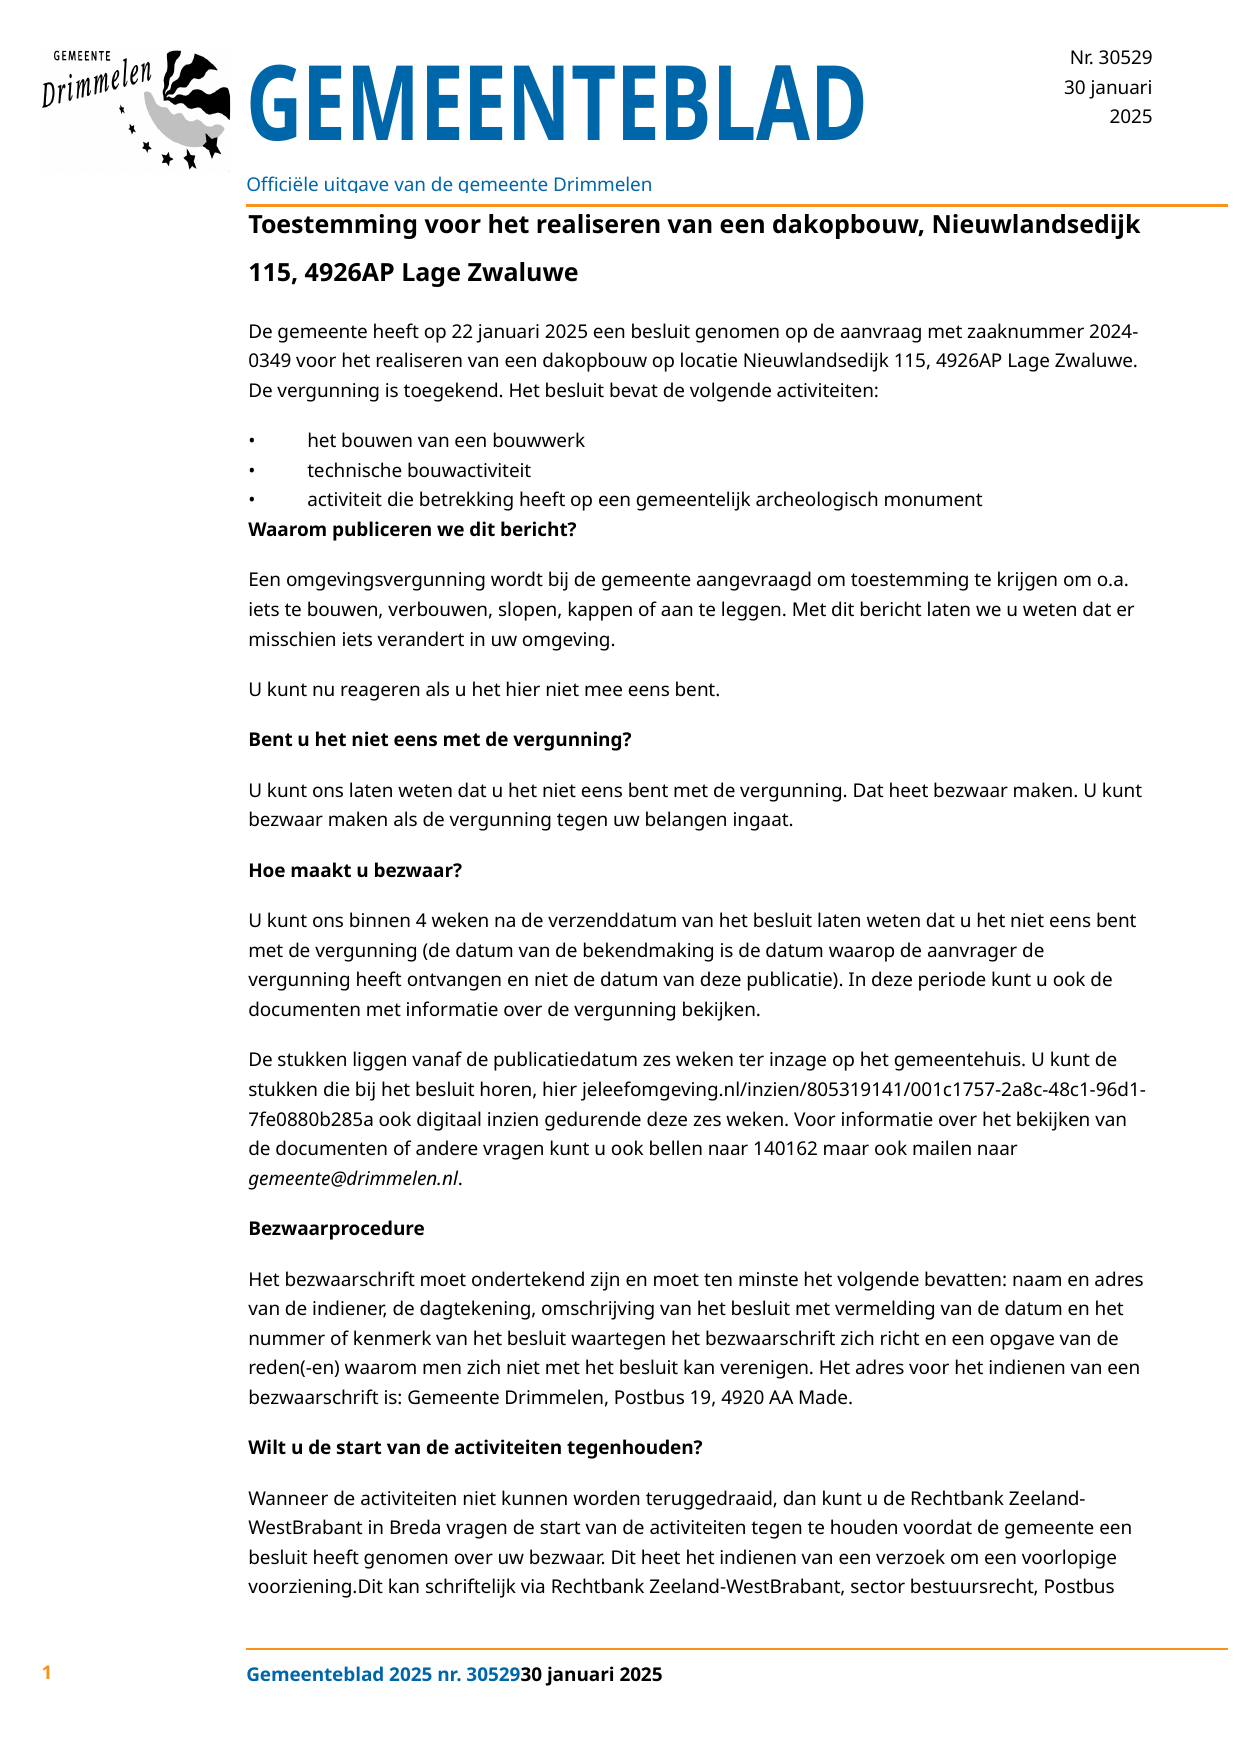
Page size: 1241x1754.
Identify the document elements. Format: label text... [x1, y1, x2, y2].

text Het bezwaarschrift moet ondertekend zijn en moet ten minste het volgende bevatten: naam en adres van de indiener, de dagtekening, omschrijving van het besluit met vermelding van de datum en het nummer of kenmerk van het besluit waartegen het bezwaarschrift zich richt en een opgave van de reden(-en) waarom men zich niet met het besluit kan verenigen. Het adres voor het indienen van een bezwaarschrift is: Gemeente Drimmelen, Postbus 19, 4920 AA Made. [248, 1266, 1152, 1410]
text Een omgevingsvergunning wordt bij de gemeente aangevraagd om toestemming te krijgen om o.a. iets te bouwen, verbouwen, slopen, kappen of aan te leggen. Met dit bericht laten we u weten dat er misschien iets verandert in uw omgeving. [248, 567, 1152, 652]
text U kunt ons laten weten dat u het niet eens bent met de vergunning. Dat heet bezwaar maken. U kunt bezwaar maken als de vergunning tegen uw belangen ingaat. [248, 777, 1152, 832]
list activiteit die betrekking heeft op een gemeentelijk archeologisch monument [248, 487, 1152, 512]
text Hoe maakt u bezwaar? [248, 857, 1152, 883]
list het bouwen van een bouwwerk [248, 427, 1152, 453]
text Toestemming voor het realiseren van een dakopbouw, Nieuwlandsedijk 115, 4926AP Lage Zwaluwe [248, 207, 1152, 288]
text Bent u het niet eens met de vergunning? [248, 727, 1152, 752]
text U kunt nu reageren als u het hier niet mee eens bent. [248, 676, 1152, 702]
text U kunt ons binnen 4 weken na de verzenddatum van het besluit laten weten dat u het niet eens bent met de vergunning (de datum van de bekendmaking is de datum waarop de aanvrager de vergunning heeft ontvangen en niet de datum van deze publicatie). In deze periode kunt u ook de documenten met informatie over de vergunning bekijken. [248, 907, 1152, 1022]
text Wilt u de start van de activiteiten tegenhouden? [248, 1434, 1152, 1460]
list technische bouwactiviteit [248, 457, 1152, 483]
text De gemeente heeft op 22 januari 2025 een besluit genomen op de aanvraag met zaaknummer 2024-0349 voor het realiseren van een dakopbouw op locatie Nieuwlandsedijk 115, 4926AP Lage Zwaluwe. De vergunning is toegekend. Het besluit bevat de volgende activiteiten: [248, 318, 1152, 403]
text De stukken liggen vanaf de publicatiedatum zes weken ter inzage op het gemeentehuis. U kunt de stukken die bij het besluit horen, hier jeleefomgeving.nl/inzien/805319141/001c1757-2a8c-48c1-96d1-7fe0880b285a ook digitaal inzien gedurende deze zes weken. Voor informatie over het bekijken van de documenten of andere vragen kunt u ook bellen naar 140162 maar ook mailen naar gemeente@drimmelen.nl. [248, 1047, 1152, 1191]
text Waarom publiceren we dit bericht? [248, 516, 1152, 542]
text Bezwaarprocedure [248, 1215, 1152, 1241]
picture [41, 47, 231, 172]
text Wanneer de activiteiten niet kunnen worden teruggedraaid, dan kunt u de Rechtbank Zeeland-WestBrabant in Breda vragen de start van de activiteiten tegen te houden voordat de gemeente een besluit heeft genomen over uw bezwaar. Dit heet het indienen van een verzoek om een voorlopige voorziening.Dit kan schriftelijk via Rechtbank Zeeland-WestBrabant, sector bestuursrecht, Postbus [248, 1485, 1152, 1599]
